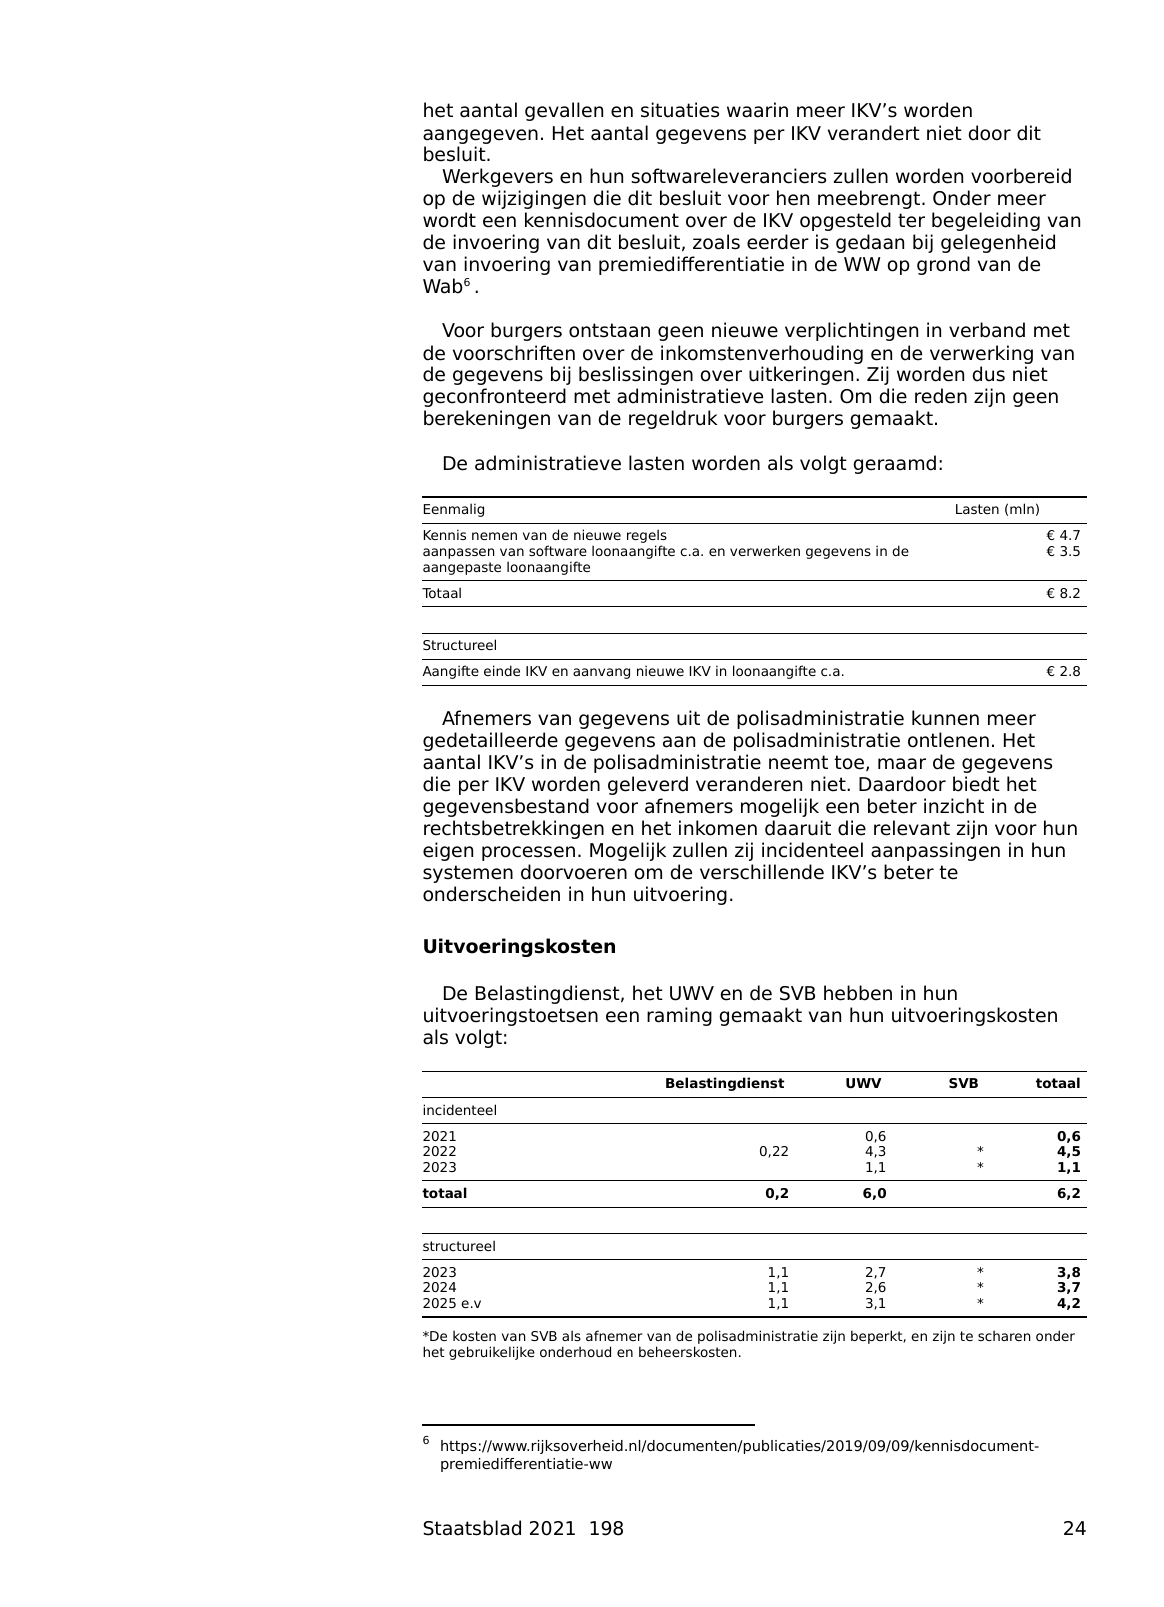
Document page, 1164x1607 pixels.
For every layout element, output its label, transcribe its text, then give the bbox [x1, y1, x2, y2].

table_header totaal [989, 1072, 1087, 1097]
table_cell 6,0 [795, 1181, 892, 1207]
table_cell Structureel [422, 634, 948, 658]
table_header Belastingdienst [623, 1072, 795, 1097]
table_cell 4,2 [989, 1296, 1087, 1316]
table_cell * [892, 1296, 989, 1316]
table_cell * [892, 1260, 989, 1280]
table_cell [795, 1234, 892, 1259]
table_cell 0,22 [623, 1144, 795, 1160]
table_cell aanpassen van software loonaangifte c.a. en verwerken gegevens in de aangepaste loonaangifte [422, 544, 948, 580]
table_cell [623, 1098, 795, 1123]
table_cell Aangifte einde IKV en aanvang nieuwe IKV in loonaangifte c.a. [422, 660, 948, 685]
text Afnemers van gegevens uit de polisadministratie kunnen meer gedetailleerde gegevens aan de polisadministratie ontlenen. Het aantal IKV’s in de polisadministratie neemt toe, maar de gegevens die per IKV worden geleverd veranderen niet. Daardoor biedt het gegevensbestand voor afnemers mogelijk een beter inzicht in de rechtsbetrekkingen en het inkomen daaruit die relevant zijn voor hun eigen processen. Mogelijk zullen zij incidenteel aanpassingen in hun systemen doorvoeren om de verschillende IKV’s beter te onderscheiden in hun uitvoering. [422, 708, 1087, 906]
table_cell * [892, 1160, 989, 1180]
table_cell € 3.5 [949, 544, 1087, 580]
text Werkgevers en hun softwareleveranciers zullen worden voorbereid op de wijzigingen die dit besluit voor hen meebrengt. Onder meer wordt een kennisdocument over de IKV opgesteld ter begeleiding van de invoering van dit besluit, zoals eerder is gedaan bij gelegenheid van invoering van premiedifferentiatie in de WW op grond van de Wab. [422, 166, 1087, 298]
table_cell [623, 1124, 795, 1144]
table_cell * [892, 1144, 989, 1160]
table_cell 2022 [422, 1144, 623, 1160]
table_cell 0,2 [623, 1181, 795, 1207]
table_cell [422, 607, 948, 632]
table_cell 3,8 [989, 1260, 1087, 1280]
table_header [422, 1072, 623, 1097]
table_cell 2023 [422, 1260, 623, 1280]
table_cell 1,1 [989, 1160, 1087, 1180]
table_cell totaal [422, 1181, 623, 1207]
table_cell 1,1 [623, 1296, 795, 1316]
table_cell structureel [422, 1234, 623, 1259]
table_cell [892, 1098, 989, 1123]
table_cell 0,6 [795, 1124, 892, 1144]
table_cell [989, 1098, 1087, 1123]
table_cell [795, 1098, 892, 1123]
table_cell 0,6 [989, 1124, 1087, 1144]
table_header UWV [795, 1072, 892, 1097]
table_cell 2,6 [795, 1280, 892, 1296]
table_cell € 2.8 [949, 660, 1087, 685]
text het aantal gevallen en situaties waarin meer IKV’s worden aangegeven. Het aantal gegevens per IKV verandert niet door dit besluit. [422, 100, 1087, 166]
table_cell Totaal [422, 581, 948, 606]
subtitle Uitvoeringskosten [422, 936, 1087, 958]
text Voor burgers ontstaan geen nieuwe verplichtingen in verband met de voorschriften over de inkomstenverhouding en de verwerking van de gegevens bij beslissingen over uitkeringen. Zij worden dus niet geconfronteerd met administratieve lasten. Om die reden zijn geen berekeningen van de regeldruk voor burgers gemaakt. [422, 320, 1087, 430]
text De Belastingdienst, het UWV en de SVB hebben in hun uitvoeringstoetsen een raming gemaakt van hun uitvoeringskosten als volgt: [422, 983, 1087, 1049]
table_header Lasten (mln) [949, 498, 1087, 522]
table_cell [892, 1234, 989, 1259]
table_cell [892, 1124, 989, 1144]
table_cell 4,3 [795, 1144, 892, 1160]
table_cell [422, 1208, 1087, 1233]
table_cell 3,7 [989, 1280, 1087, 1296]
table_cell 2023 [422, 1160, 623, 1180]
table_cell 6,2 [989, 1181, 1087, 1207]
table_header Eenmalig [422, 498, 948, 522]
text https://www.rijksoverheid.nl/documenten/publicaties/2019/09/09/kennisdocument-premiedifferentiatie-ww [422, 1434, 1087, 1473]
table_cell Kennis nemen van de nieuwe regels [422, 524, 948, 544]
table_cell 1,1 [623, 1260, 795, 1280]
table_cell [623, 1234, 795, 1259]
table_cell [949, 607, 1087, 632]
table_cell 2024 [422, 1280, 623, 1296]
table_cell 2,7 [795, 1260, 892, 1280]
table_cell 1,1 [795, 1160, 892, 1180]
table_cell [892, 1181, 989, 1207]
table_cell 2025 e.v [422, 1296, 623, 1316]
table_cell 3,1 [795, 1296, 892, 1316]
table_header SVB [892, 1072, 989, 1097]
table_cell incidenteel [422, 1098, 623, 1123]
table_cell € 8.2 [949, 581, 1087, 606]
table_cell 2021 [422, 1124, 623, 1144]
table_cell 4,5 [989, 1144, 1087, 1160]
table_cell [623, 1160, 795, 1180]
table_cell *De kosten van SVB als afnemer van de polisadministratie zijn beperkt, en zijn te scharen onder het gebruikelijke onderhoud en beheerskosten. [422, 1318, 1087, 1361]
table_cell * [892, 1280, 989, 1296]
table_cell [989, 1234, 1087, 1259]
table_cell [949, 634, 1087, 658]
table_cell 1,1 [623, 1280, 795, 1296]
text De administratieve lasten worden als volgt geraamd: [422, 452, 1087, 474]
table_cell € 4.7 [949, 524, 1087, 544]
